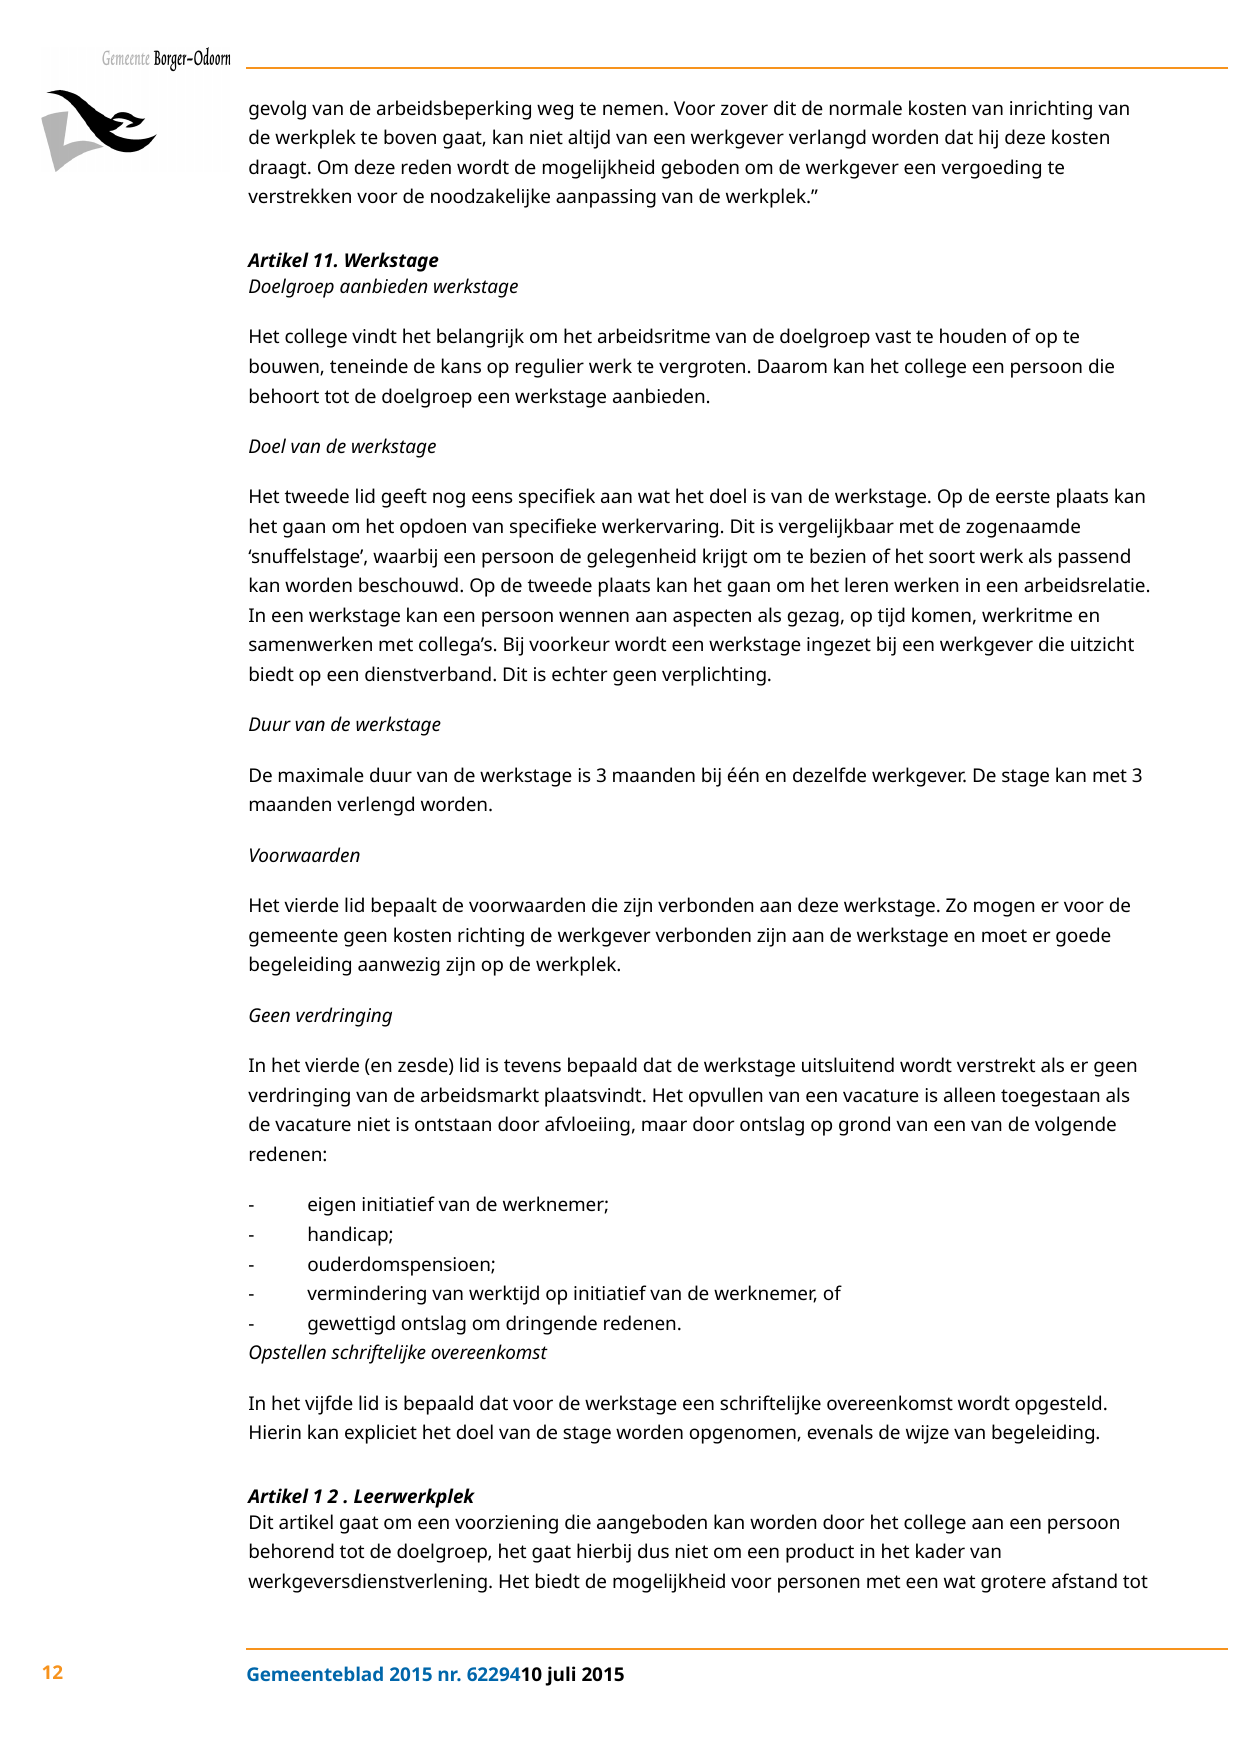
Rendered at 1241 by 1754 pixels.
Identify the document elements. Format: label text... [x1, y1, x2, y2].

text Dit artikel gaat om een voorziening die aangeboden kan worden door het college aan een persoon behorend tot de doelgroep, het gaat hierbij dus niet om een product in het kader van werkgeversdienstverlening. Het biedt de mogelijkheid voor personen met een wat grotere afstand tot [248, 1509, 1152, 1594]
text Doel van de werkstage [248, 433, 1152, 459]
list ouderdomspensioen; [248, 1251, 1152, 1276]
list gewettigd ontslag om dringende redenen. [248, 1310, 1152, 1336]
text In het vierde (en zesde) lid is tevens bepaald dat de werkstage uitsluitend wordt verstrekt als er geen verdringing van de arbeidsmarkt plaatsvindt. Het opvullen van een vacature is alleen toegestaan als de vacature niet is ontstaan door afvloeiing, maar door ontslag op grond van een van de volgende redenen: [248, 1052, 1152, 1167]
list vermindering van werktijd op initiatief van de werknemer, of [248, 1280, 1152, 1306]
text Het tweede lid geeft nog eens specifiek aan wat het doel is van de werkstage. Op de eerste plaats kan het gaan om het opdoen van specifieke werkervaring. Dit is vergelijkbaar met de zogenaamde ‘snuffelstage’, waarbij een persoon de gelegenheid krijgt om te bezien of het soort werk als passend kan worden beschouwd. Op de tweede plaats kan het gaan om het leren werken in een arbeidsrelatie. In een werkstage kan een persoon wennen aan aspecten als gezag, op tijd komen, werkritme en samenwerken met collega’s. Bij voorkeur wordt een werkstage ingezet bij een werkgever die uitzicht biedt op een dienstverband. Dit is echter geen verplichting. [248, 484, 1152, 687]
text Opstellen schriftelijke overeenkomst [248, 1339, 1152, 1365]
list eigen initiatief van de werknemer; [248, 1192, 1152, 1217]
text Duur van de werkstage [248, 712, 1152, 737]
text Voorwaarden [248, 842, 1152, 868]
text Geen verdringing [248, 1002, 1152, 1028]
text Doelgroep aanbieden werkstage [248, 273, 1152, 299]
text De maximale duur van de werkstage is 3 maanden bij één en dezelfde werkgever. De stage kan met 3 maanden verlengd worden. [248, 762, 1152, 817]
text gevolg van de arbeidsbeperking weg te nemen. Voor zover dit de normale kosten van inrichting van de werkplek te boven gaat, kan niet altijd van een werkgever verlangd worden dat hij deze kosten draagt. Om deze reden wordt de mogelijkheid geboden om de werkgever een vergoeding te verstrekken voor de noodzakelijke aanpassing van de werkplek.” [248, 95, 1152, 209]
text Artikel 1 2 . Leerwerkplek [248, 1483, 1152, 1509]
list handicap; [248, 1221, 1152, 1247]
text Het college vindt het belangrijk om het arbeidsritme van de doelgroep vast te houden of op te bouwen, teneinde de kans op regulier werk te vergroten. Daarom kan het college een persoon die behoort tot de doelgroep een werkstage aanbieden. [248, 324, 1152, 408]
text Artikel 11. Werkstage [248, 247, 1152, 273]
text Het vierde lid bepaalt de voorwaarden die zijn verbonden aan deze werkstage. Zo mogen er voor de gemeente geen kosten richting de werkgever verbonden zijn aan de werkstage en moet er goede begeleiding aanwezig zijn op de werkplek. [248, 892, 1152, 977]
text In het vijfde lid is bepaald dat voor de werkstage een schriftelijke overeenkomst wordt opgesteld. Hierin kan expliciet het doel van de stage worden opgenomen, evenals de wijze van begeleiding. [248, 1390, 1152, 1445]
picture [41, 47, 231, 172]
